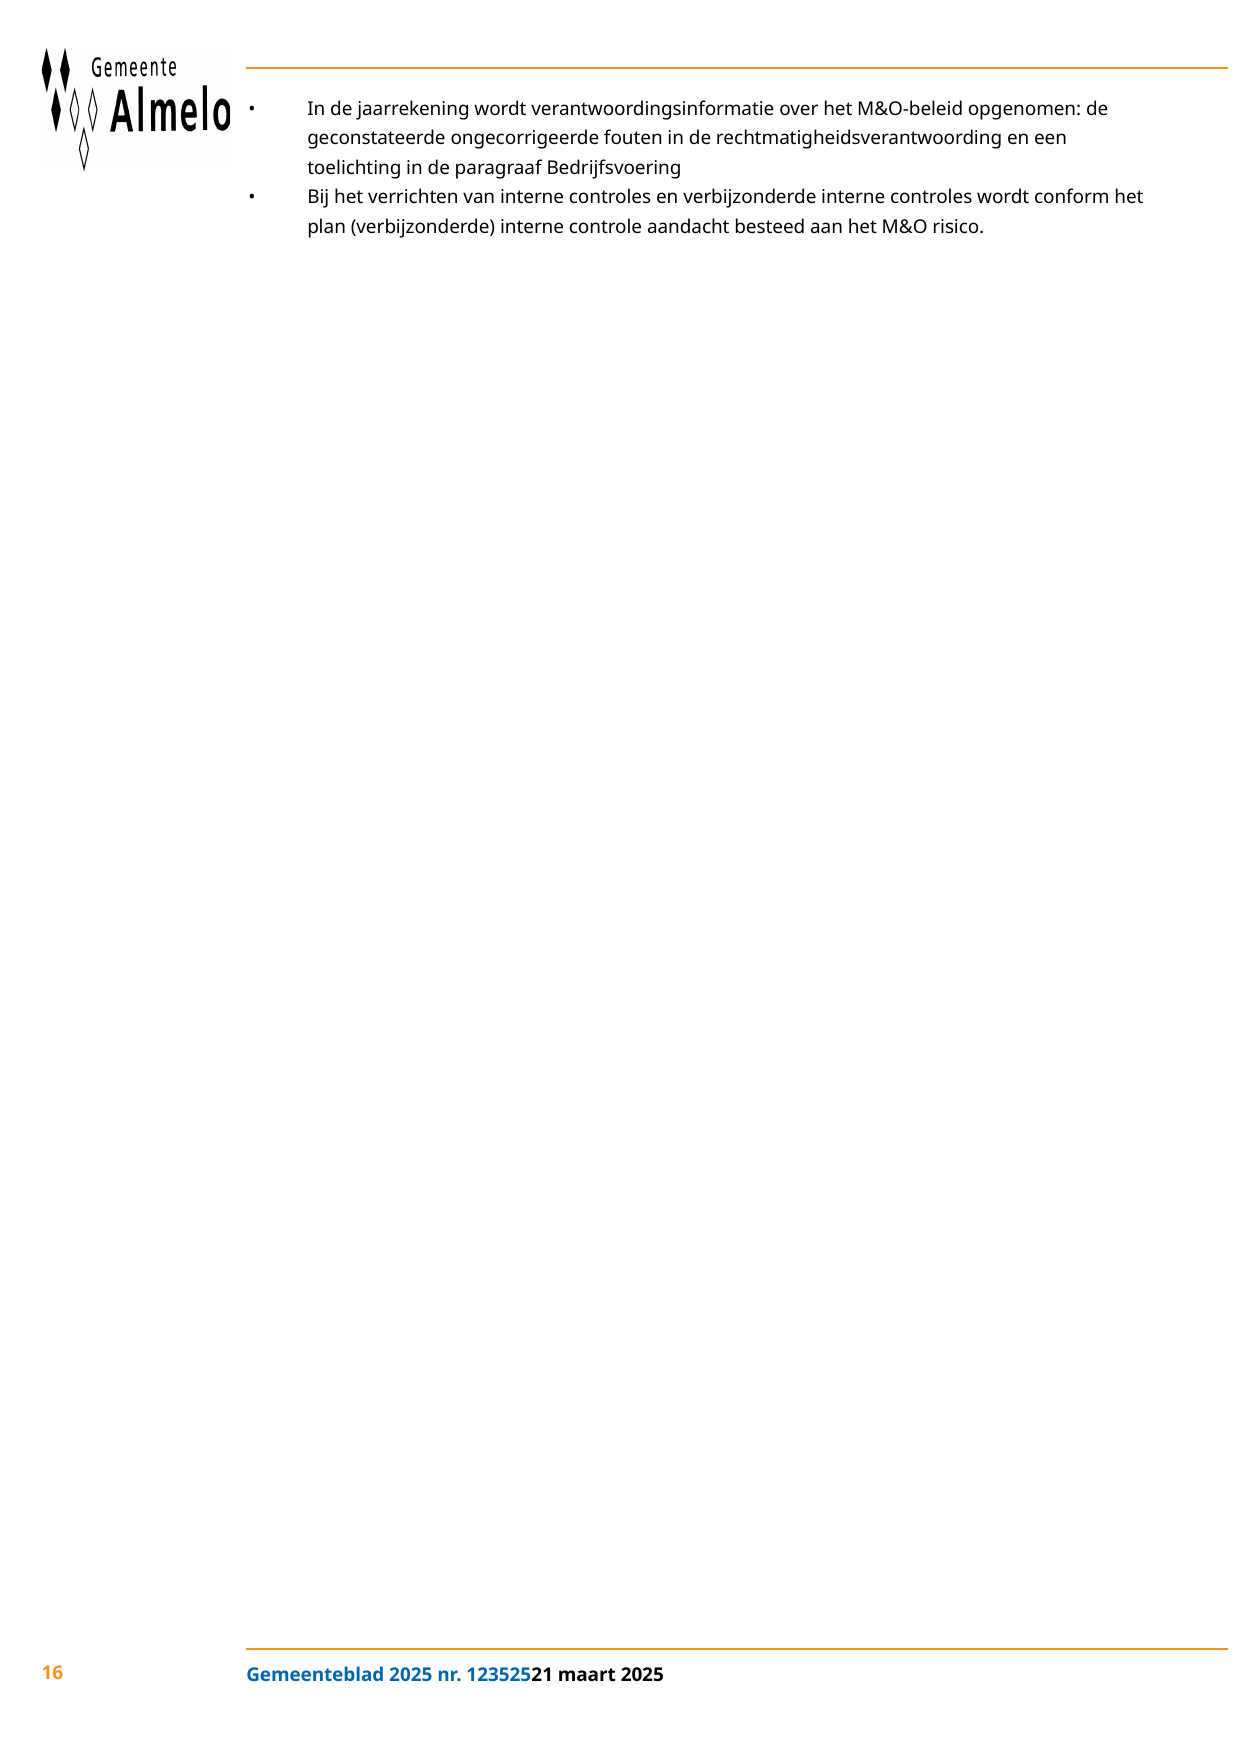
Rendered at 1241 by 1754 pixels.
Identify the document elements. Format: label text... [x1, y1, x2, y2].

picture [41, 47, 231, 172]
list In de jaarrekening wordt verantwoordingsinformatie over het M&O-beleid opgenomen: de geconstateerde ongecorrigeerde fouten in de rechtmatigheidsverantwoording en een toelichting in de paragraaf Bedrijfsvoering [248, 95, 1152, 180]
list Bij het verrichten van interne controles en verbijzonderde interne controles wordt conform het plan (verbijzonderde) interne controle aandacht besteed aan het M&O risico. [248, 183, 1152, 239]
